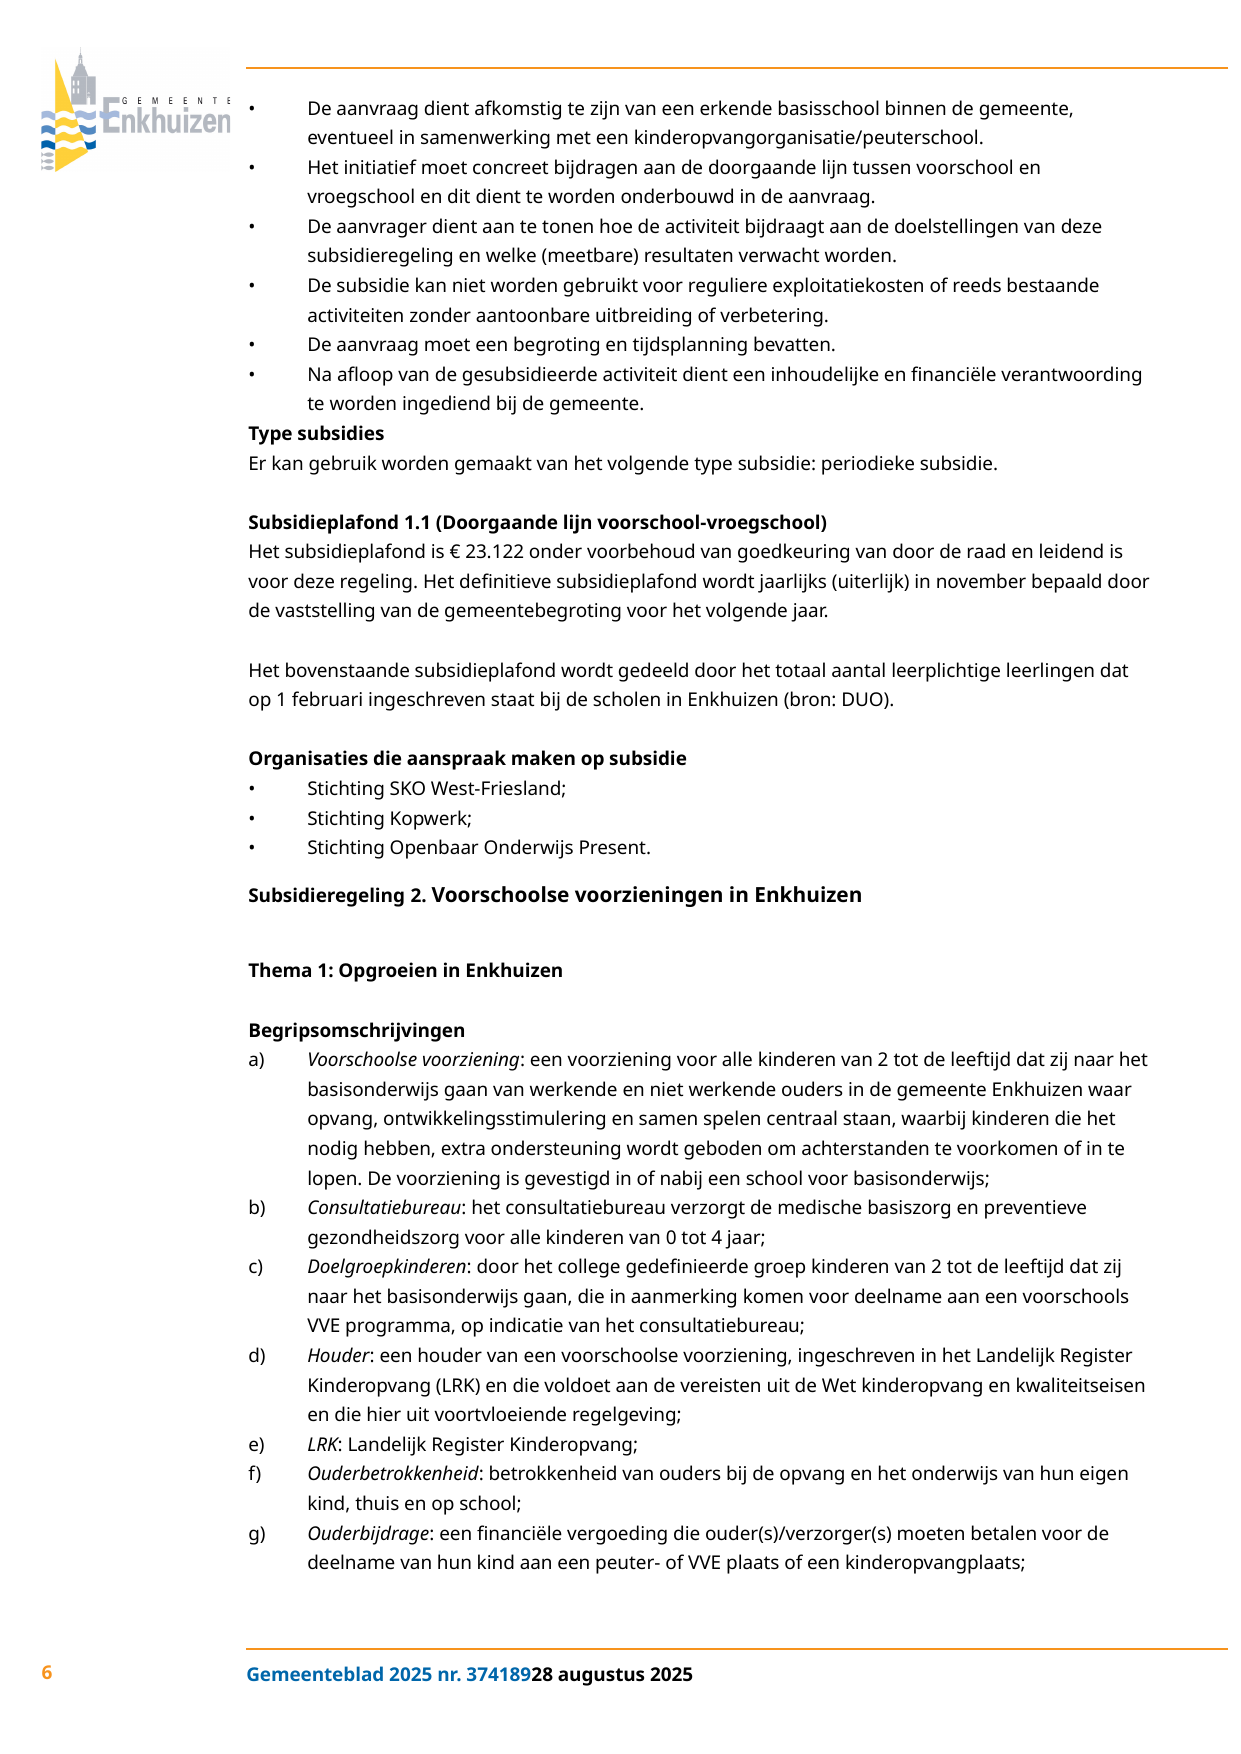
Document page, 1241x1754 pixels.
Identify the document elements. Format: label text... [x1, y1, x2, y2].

list Voorschoolse voorziening: een voorziening voor alle kinderen van 2 tot de leeftijd dat zij naar het basisonderwijs gaan van werkende en niet werkende ouders in de gemeente Enkhuizen waar opvang, ontwikkelingsstimulering en samen spelen centraal staan, waarbij kinderen die het nodig hebben, extra ondersteuning wordt geboden om achterstanden te voorkomen of in te lopen. De voorziening is gevestigd in of nabij een school voor basisonderwijs; [248, 1046, 1152, 1191]
list Ouderbetrokkenheid: betrokkenheid van ouders bij de opvang en het onderwijs van hun eigen kind, thuis en op school; [248, 1461, 1152, 1516]
picture [41, 47, 231, 172]
list Houder: een houder van een voorschoolse voorziening, ingeschreven in het Landelijk Register Kinderopvang (LRK) en die voldoet aan de vereisten uit de Wet kinderopvang en kwaliteitseisen en die hier uit voortvloeiende regelgeving; [248, 1342, 1152, 1427]
text Er kan gebruik worden gemaakt van het volgende type subsidie: periodieke subsidie. [248, 450, 1152, 476]
list Na afloop van de gesubsidieerde activiteit dient een inhoudelijke en financiële verantwoording te worden ingediend bij de gemeente. [248, 361, 1152, 416]
list De aanvrager dient aan te tonen hoe de activiteit bijdraagt aan de doelstellingen van deze subsidieregeling en welke (meetbare) resultaten verwacht worden. [248, 213, 1152, 268]
text Subsidieregeling 2. Voorschoolse voorzieningen in Enkhuizen [248, 880, 1152, 908]
list LRK: Landelijk Register Kinderopvang; [248, 1431, 1152, 1457]
list Ouderbijdrage: een financiële vergoeding die ouder(s)/verzorger(s) moeten betalen voor de deelname van hun kind aan een peuter- of VVE plaats of een kinderopvangplaats; [248, 1520, 1152, 1575]
list Consultatiebureau: het consultatiebureau verzorgt de medische basiszorg en preventieve gezondheidszorg voor alle kinderen van 0 tot 4 jaar; [248, 1194, 1152, 1250]
text Subsidieplafond 1.1 (Doorgaande lijn voorschool-vroegschool) [248, 509, 1152, 535]
list Stichting Kopwerk; [248, 805, 1152, 831]
list De subsidie kan niet worden gebruikt voor reguliere exploitatiekosten of reeds bestaande activiteiten zonder aantoonbare uitbreiding of verbetering. [248, 272, 1152, 328]
text Type subsidies [248, 420, 1152, 446]
list Doelgroepkinderen: door het college gedefinieerde groep kinderen van 2 tot de leeftijd dat zij naar het basisonderwijs gaan, die in aanmerking komen voor deelname aan een voorschools VVE programma, op indicatie van het consultatiebureau; [248, 1253, 1152, 1338]
text Het subsidieplafond is € 23.122 onder voorbehoud van goedkeuring van door de raad en leidend is voor deze regeling. Het definitieve subsidieplafond wordt jaarlijks (uiterlijk) in november bepaald door de vaststelling van de gemeentebegroting voor het volgende jaar. [248, 538, 1152, 623]
text Organisaties die aanspraak maken op subsidie [248, 746, 1152, 771]
text Thema 1: Opgroeien in Enkhuizen [248, 958, 1152, 983]
text Begripsomschrijvingen [248, 1017, 1152, 1043]
list Stichting Openbaar Onderwijs Present. [248, 834, 1152, 860]
text Het bovenstaande subsidieplafond wordt gedeeld door het totaal aantal leerplichtige leerlingen dat op 1 februari ingeschreven staat bij de scholen in Enkhuizen (bron: DUO). [248, 657, 1152, 712]
list De aanvraag moet een begroting en tijdsplanning bevatten. [248, 331, 1152, 357]
list Het initiatief moet concreet bijdragen aan de doorgaande lijn tussen voorschool en vroegschool en dit dient te worden onderbouwd in de aanvraag. [248, 154, 1152, 209]
list De aanvraag dient afkomstig te zijn van een erkende basisschool binnen de gemeente, eventueel in samenwerking met een kinderopvangorganisatie/peuterschool. [248, 95, 1152, 150]
list Stichting SKO West-Friesland; [248, 775, 1152, 801]
